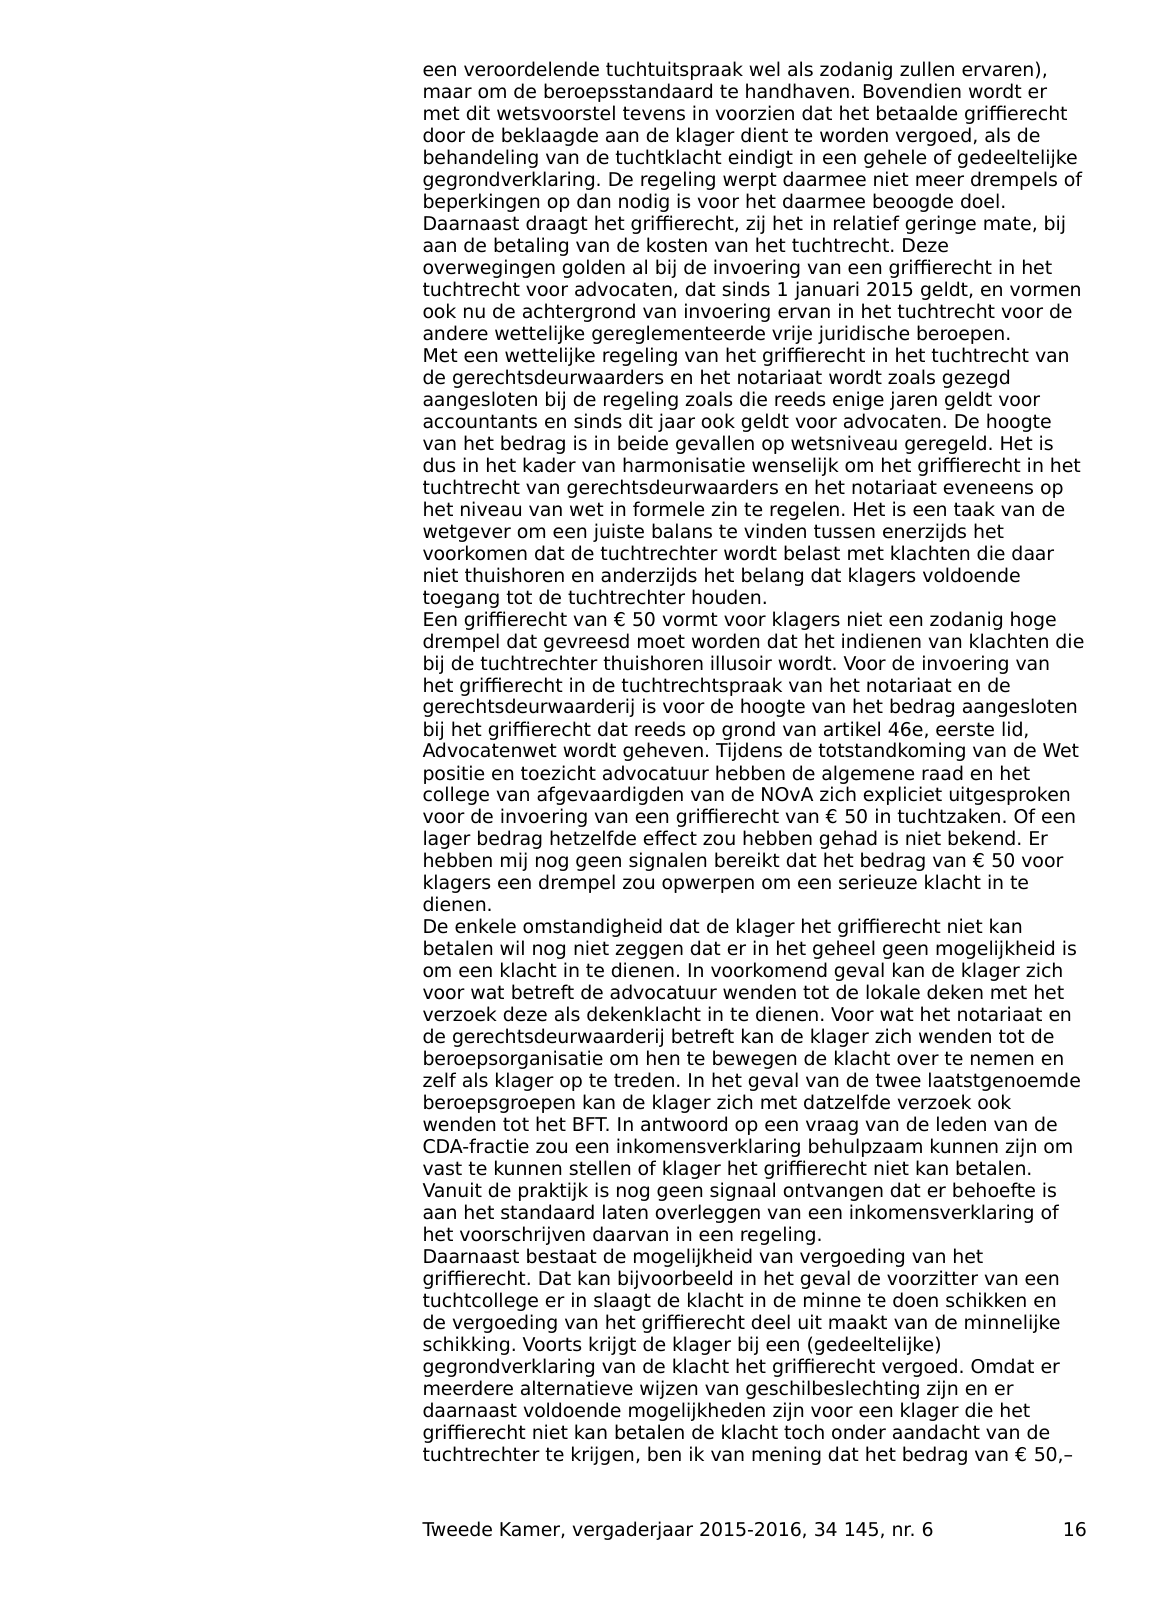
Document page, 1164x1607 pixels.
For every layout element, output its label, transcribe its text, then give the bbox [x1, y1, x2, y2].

text De enkele omstandigheid dat de klager het griffierecht niet kan betalen wil nog niet zeggen dat er in het geheel geen mogelijkheid is om een klacht in te dienen. In voorkomend geval kan de klager zich voor wat betreft de advocatuur wenden tot de lokale deken met het verzoek deze als dekenklacht in te dienen. Voor wat het notariaat en de gerechtsdeurwaarderij betreft kan de klager zich wenden tot de beroepsorganisatie om hen te bewegen de klacht over te nemen en zelf als klager op te treden. In het geval van de twee laatstgenoemde beroepsgroepen kan de klager zich met datzelfde verzoek ook wenden tot het BFT. In antwoord op een vraag van de leden van de CDA-fractie zou een inkomensverklaring behulpzaam kunnen zijn om vast te kunnen stellen of klager het griffierecht niet kan betalen. Vanuit de praktijk is nog geen signaal ontvangen dat er behoefte is aan het standaard laten overleggen van een inkomensverklaring of het voorschrijven daarvan in een regeling. [422, 916, 1087, 1246]
text Een griffierecht van € 50 vormt voor klagers niet een zodanig hoge drempel dat gevreesd moet worden dat het indienen van klachten die bij de tuchtrechter thuishoren illusoir wordt. Voor de invoering van het griffierecht in de tuchtrechtspraak van het notariaat en de gerechtsdeurwaarderij is voor de hoogte van het bedrag aangesloten bij het griffierecht dat reeds op grond van artikel 46e, eerste lid, Advocatenwet wordt geheven. Tijdens de totstandkoming van de Wet positie en toezicht advocatuur hebben de algemene raad en het college van afgevaardigden van de NOvA zich expliciet uitgesproken voor de invoering van een griffierecht van € 50 in tuchtzaken. Of een lager bedrag hetzelfde effect zou hebben gehad is niet bekend. Er hebben mij nog geen signalen bereikt dat het bedrag van € 50 voor klagers een drempel zou opwerpen om een serieuze klacht in te dienen. [422, 608, 1087, 916]
text Daarnaast bestaat de mogelijkheid van vergoeding van het griffierecht. Dat kan bijvoorbeeld in het geval de voorzitter van een tuchtcollege er in slaagt de klacht in de minne te doen schikken en de vergoeding van het griffierecht deel uit maakt van de minnelijke schikking. Voorts krijgt de klager bij een (gedeeltelijke) gegrondverklaring van de klacht het griffierecht vergoed. Omdat er meerdere alternatieve wijzen van geschilbeslechting zijn en er daarnaast voldoende mogelijkheden zijn voor een klager die het griffierecht niet kan betalen de klacht toch onder aandacht van de tuchtrechter te krijgen, ben ik van mening dat het bedrag van € 50,– [422, 1246, 1087, 1466]
text Met een wettelijke regeling van het griffierecht in het tuchtrecht van de gerechtsdeurwaarders en het notariaat wordt zoals gezegd aangesloten bij de regeling zoals die reeds enige jaren geldt voor accountants en sinds dit jaar ook geldt voor advocaten. De hoogte van het bedrag is in beide gevallen op wetsniveau geregeld. Het is dus in het kader van harmonisatie wenselijk om het griffierecht in het tuchtrecht van gerechtsdeurwaarders en het notariaat eveneens op het niveau van wet in formele zin te regelen. Het is een taak van de wetgever om een juiste balans te vinden tussen enerzijds het voorkomen dat de tuchtrechter wordt belast met klachten die daar niet thuishoren en anderzijds het belang dat klagers voldoende toegang tot de tuchtrechter houden. [422, 345, 1087, 608]
text een veroordelende tuchtuitspraak wel als zodanig zullen ervaren), maar om de beroepsstandaard te handhaven. Bovendien wordt er met dit wetsvoorstel tevens in voorzien dat het betaalde griffierecht door de beklaagde aan de klager dient te worden vergoed, als de behandeling van de tuchtklacht eindigt in een gehele of gedeeltelijke gegrondverklaring. De regeling werpt daarmee niet meer drempels of beperkingen op dan nodig is voor het daarmee beoogde doel. Daarnaast draagt het griffierecht, zij het in relatief geringe mate, bij aan de betaling van de kosten van het tuchtrecht. Deze overwegingen golden al bij de invoering van een griffierecht in het tuchtrecht voor advocaten, dat sinds 1 januari 2015 geldt, en vormen ook nu de achtergrond van invoering ervan in het tuchtrecht voor de andere wettelijke gereglementeerde vrije juridische beroepen. [422, 59, 1087, 345]
